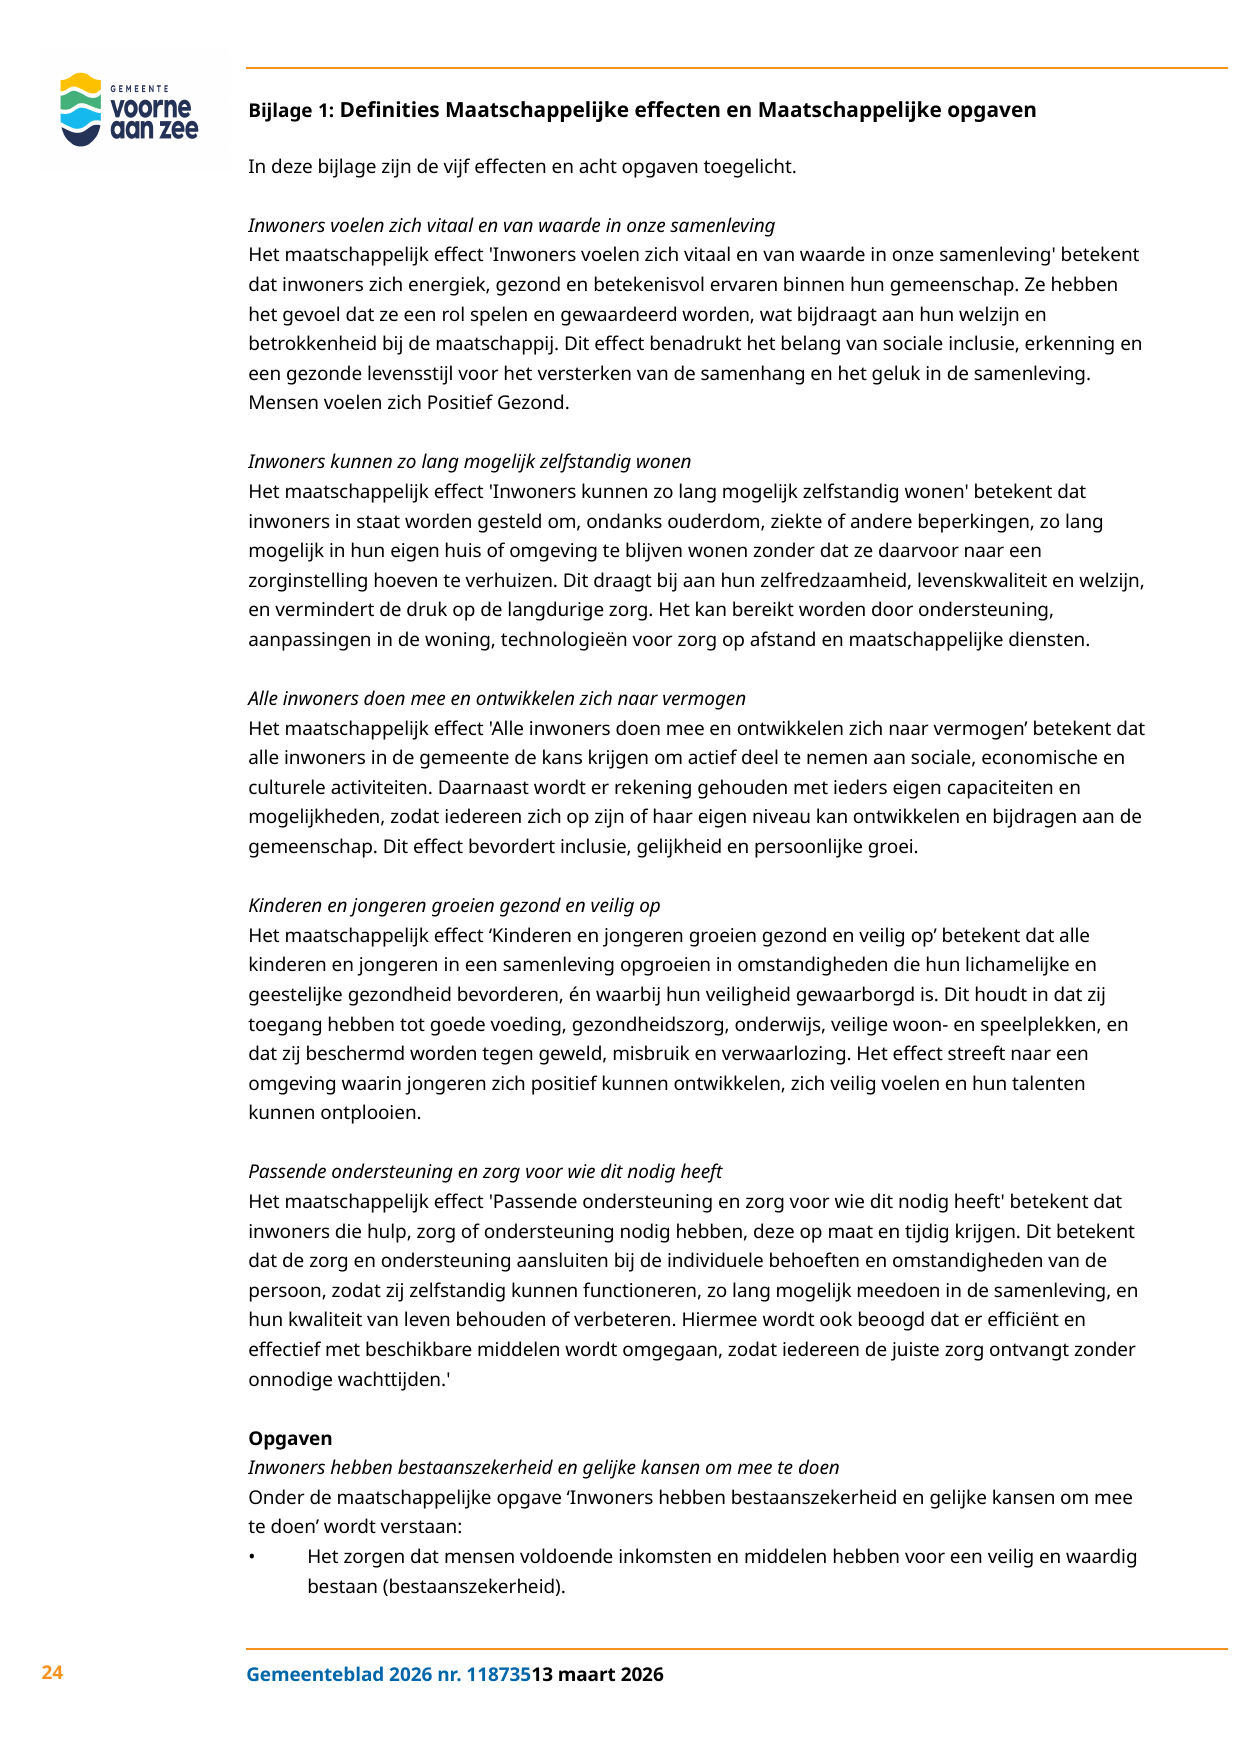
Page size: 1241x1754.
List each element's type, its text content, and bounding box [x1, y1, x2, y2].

text Opgaven [248, 1425, 1152, 1451]
text Het maatschappelijk effect ‘Kinderen en jongeren groeien gezond en veilig op’ betekent dat alle kinderen en jongeren in een samenleving opgroeien in omstandigheden die hun lichamelijke en geestelijke gezondheid bevorderen, én waarbij hun veiligheid gewaarborgd is. Dit houdt in dat zij toegang hebben tot goede voeding, gezondheidszorg, onderwijs, veilige woon- en speelplekken, en dat zij beschermd worden tegen geweld, misbruik en verwaarlozing. Het effect streeft naar een omgeving waarin jongeren zich positief kunnen ontwikkelen, zich veilig voelen en hun talenten kunnen ontplooien. [248, 922, 1152, 1125]
text Kinderen en jongeren groeien gezond en veilig op [248, 892, 1152, 918]
text Passende ondersteuning en zorg voor wie dit nodig heeft [248, 1159, 1152, 1184]
picture [41, 47, 231, 172]
text Het maatschappelijk effect 'Inwoners voelen zich vitaal en van waarde in onze samenleving' betekent dat inwoners zich energiek, gezond en betekenisvol ervaren binnen hun gemeenschap. Ze hebben het gevoel dat ze een rol spelen en gewaardeerd worden, wat bijdraagt aan hun welzijn en betrokkenheid bij de maatschappij. Dit effect benadrukt het belang van sociale inclusie, erkenning en een gezonde levensstijl voor het versterken van de samenhang en het geluk in de samenleving. Mensen voelen zich Positief Gezond. [248, 242, 1152, 415]
text Inwoners voelen zich vitaal en van waarde in onze samenleving [248, 212, 1152, 238]
text Bijlage 1: Definities Maatschappelijke effecten en Maatschappelijke opgaven [248, 95, 1152, 123]
text Het maatschappelijk effect 'Inwoners kunnen zo lang mogelijk zelfstandig wonen' betekent dat inwoners in staat worden gesteld om, ondanks ouderdom, ziekte of andere beperkingen, zo lang mogelijk in hun eigen huis of omgeving te blijven wonen zonder dat ze daarvoor naar een zorginstelling hoeven te verhuizen. Dit draagt bij aan hun zelfredzaamheid, levenskwaliteit en welzijn, en vermindert de druk op de langdurige zorg. Het kan bereikt worden door ondersteuning, aanpassingen in de woning, technologieën voor zorg op afstand en maatschappelijke diensten. [248, 478, 1152, 652]
text In deze bijlage zijn de vijf effecten en acht opgaven toegelicht. [248, 153, 1152, 179]
text Inwoners hebben bestaanszekerheid en gelijke kansen om mee te doen [248, 1454, 1152, 1480]
text Inwoners kunnen zo lang mogelijk zelfstandig wonen [248, 449, 1152, 474]
text Alle inwoners doen mee en ontwikkelen zich naar vermogen [248, 685, 1152, 711]
text Het maatschappelijk effect 'Passende ondersteuning en zorg voor wie dit nodig heeft' betekent dat inwoners die hulp, zorg of ondersteuning nodig hebben, deze op maat en tijdig krijgen. Dit betekent dat de zorg en ondersteuning aansluiten bij de individuele behoeften en omstandigheden van de persoon, zodat zij zelfstandig kunnen functioneren, zo lang mogelijk meedoen in de samenleving, en hun kwaliteit van leven behouden of verbeteren. Hiermee wordt ook beoogd dat er efficiënt en effectief met beschikbare middelen wordt omgegaan, zodat iedereen de juiste zorg ontvangt zonder onnodige wachttijden.' [248, 1188, 1152, 1392]
list Het zorgen dat mensen voldoende inkomsten en middelen hebben voor een veilig en waardig bestaan (bestaanszekerheid). [248, 1543, 1152, 1599]
text Onder de maatschappelijke opgave ‘Inwoners hebben bestaanszekerheid en gelijke kansen om mee te doen’ wordt verstaan: [248, 1484, 1152, 1539]
text Het maatschappelijk effect 'Alle inwoners doen mee en ontwikkelen zich naar vermogen’ betekent dat alle inwoners in de gemeente de kans krijgen om actief deel te nemen aan sociale, economische en culturele activiteiten. Daarnaast wordt er rekening gehouden met ieders eigen capaciteiten en mogelijkheden, zodat iedereen zich op zijn of haar eigen niveau kan ontwikkelen en bijdragen aan de gemeenschap. Dit effect bevordert inclusie, gelijkheid en persoonlijke groei. [248, 715, 1152, 859]
